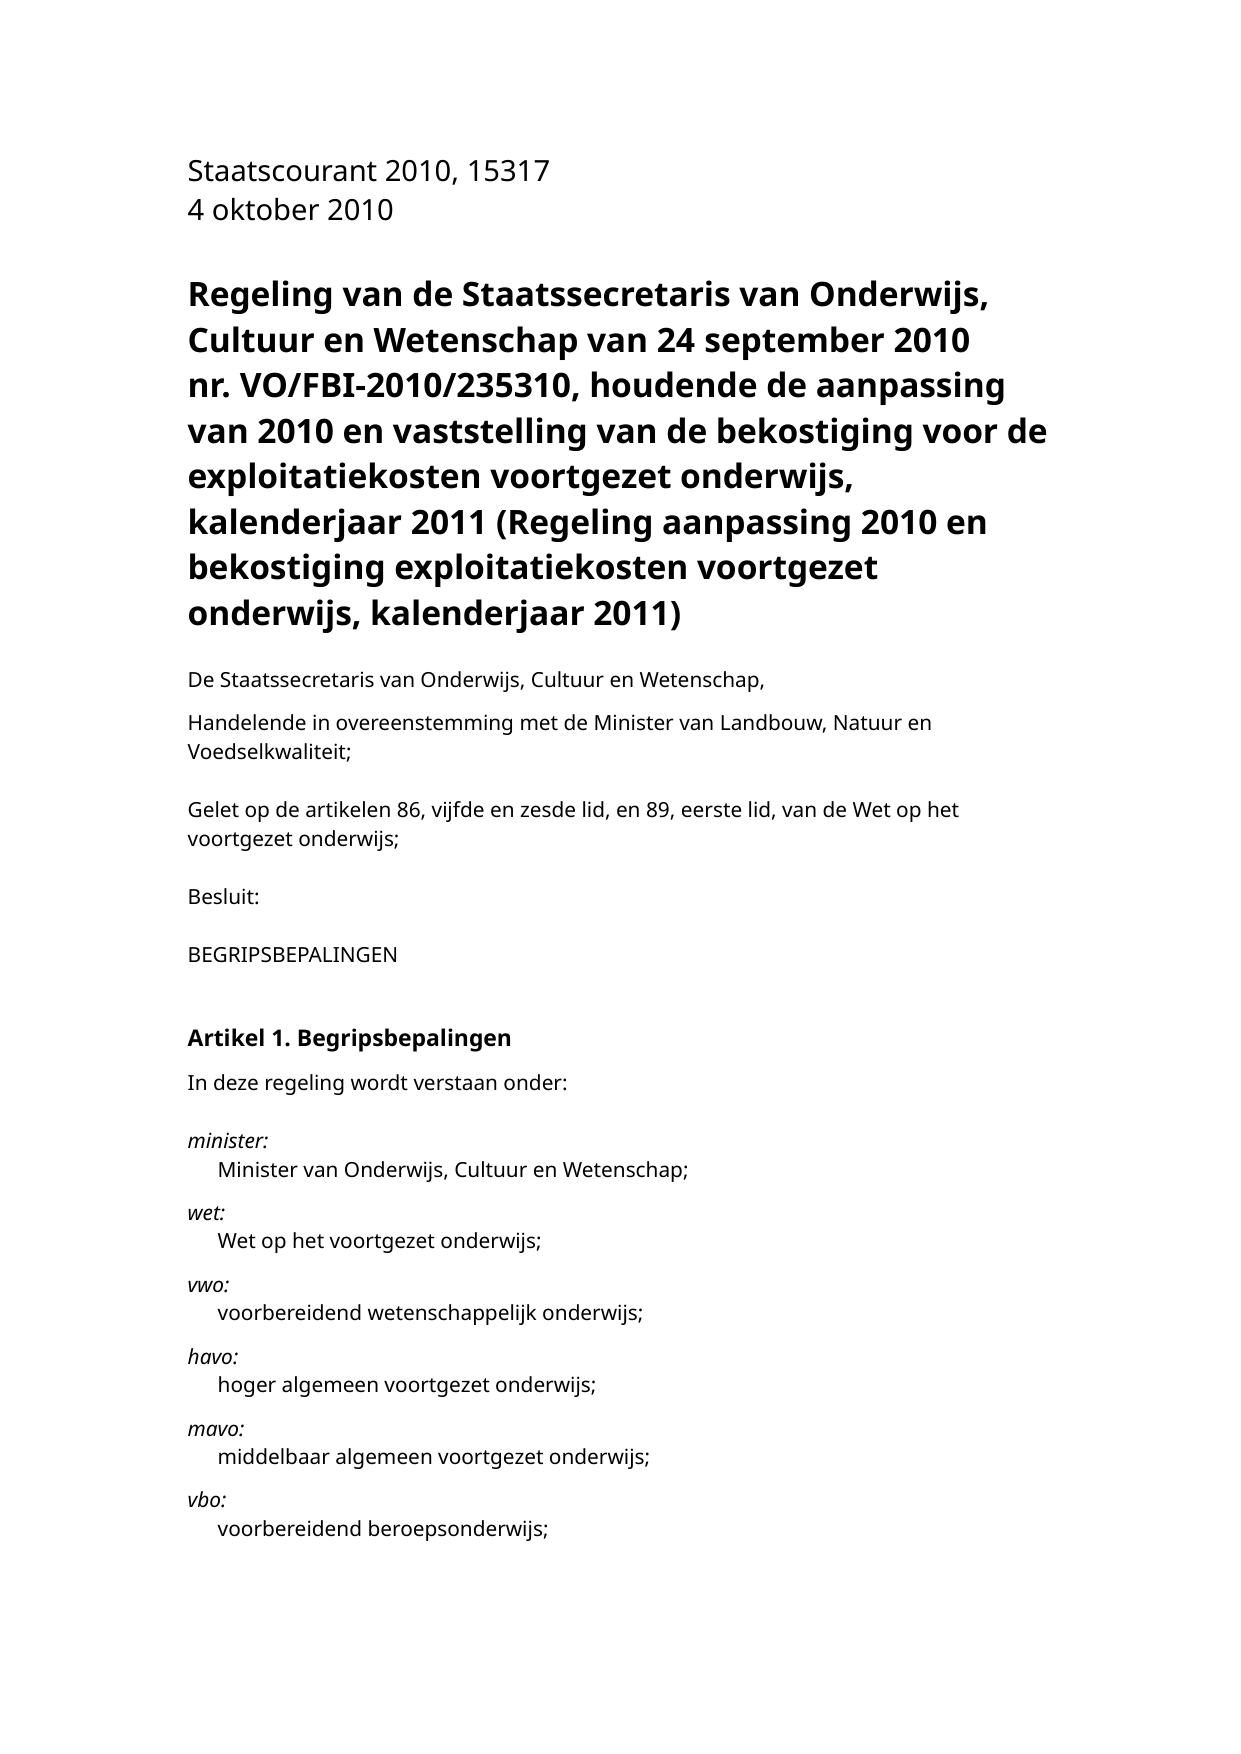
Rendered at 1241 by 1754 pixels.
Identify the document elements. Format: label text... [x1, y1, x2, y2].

text 4 oktober 2010 [187, 190, 1053, 229]
text Handelende in overeenstemming met de Minister van Landbouw, Natuur en Voedselkwaliteit; [187, 708, 1053, 765]
text hoger algemeen voortgezet onderwijs; [217, 1370, 1053, 1399]
subtitle Artikel 1. Begripsbepalingen [187, 1022, 1053, 1053]
subtitle BEGRIPSBEPALINGEN [187, 941, 1053, 969]
text Gelet op de artikelen 86, vijfde en zesde lid, en 89, eerste lid, van de Wet op het voortgezet onderwijs; [187, 795, 1053, 852]
text wet: [187, 1198, 1053, 1227]
subtitle Regeling van de Staatssecretaris van Onderwijs, Cultuur en Wetenschap van 24 september 2010 nr. VO/FBI-2010/235310, houdende de aanpassing van 2010 en vaststelling van de bekostiging voor de exploitatiekosten voortgezet onderwijs, kalenderjaar 2011 (Regeling aanpassing 2010 en bekostiging exploitatiekosten voortgezet onderwijs, kalenderjaar 2011) [187, 271, 1053, 635]
text vbo: [187, 1486, 1053, 1514]
text Besluit: [187, 882, 1053, 911]
text voorbereidend beroepsonderwijs; [217, 1514, 1053, 1542]
text Staatscourant 2010, 15317 [187, 150, 1053, 190]
text voorbereidend wetenschappelijk onderwijs; [217, 1298, 1053, 1327]
text vwo: [187, 1270, 1053, 1298]
text havo: [187, 1342, 1053, 1370]
text Minister van Onderwijs, Cultuur en Wetenschap; [217, 1155, 1053, 1183]
text De Staatssecretaris van Onderwijs, Cultuur en Wetenschap, [187, 665, 1053, 693]
text In deze regeling wordt verstaan onder: [187, 1068, 1053, 1096]
text middelbaar algemeen voortgezet onderwijs; [217, 1442, 1053, 1471]
text minister: [187, 1126, 1053, 1155]
text Wet op het voortgezet onderwijs; [217, 1227, 1053, 1255]
text mavo: [187, 1414, 1053, 1442]
